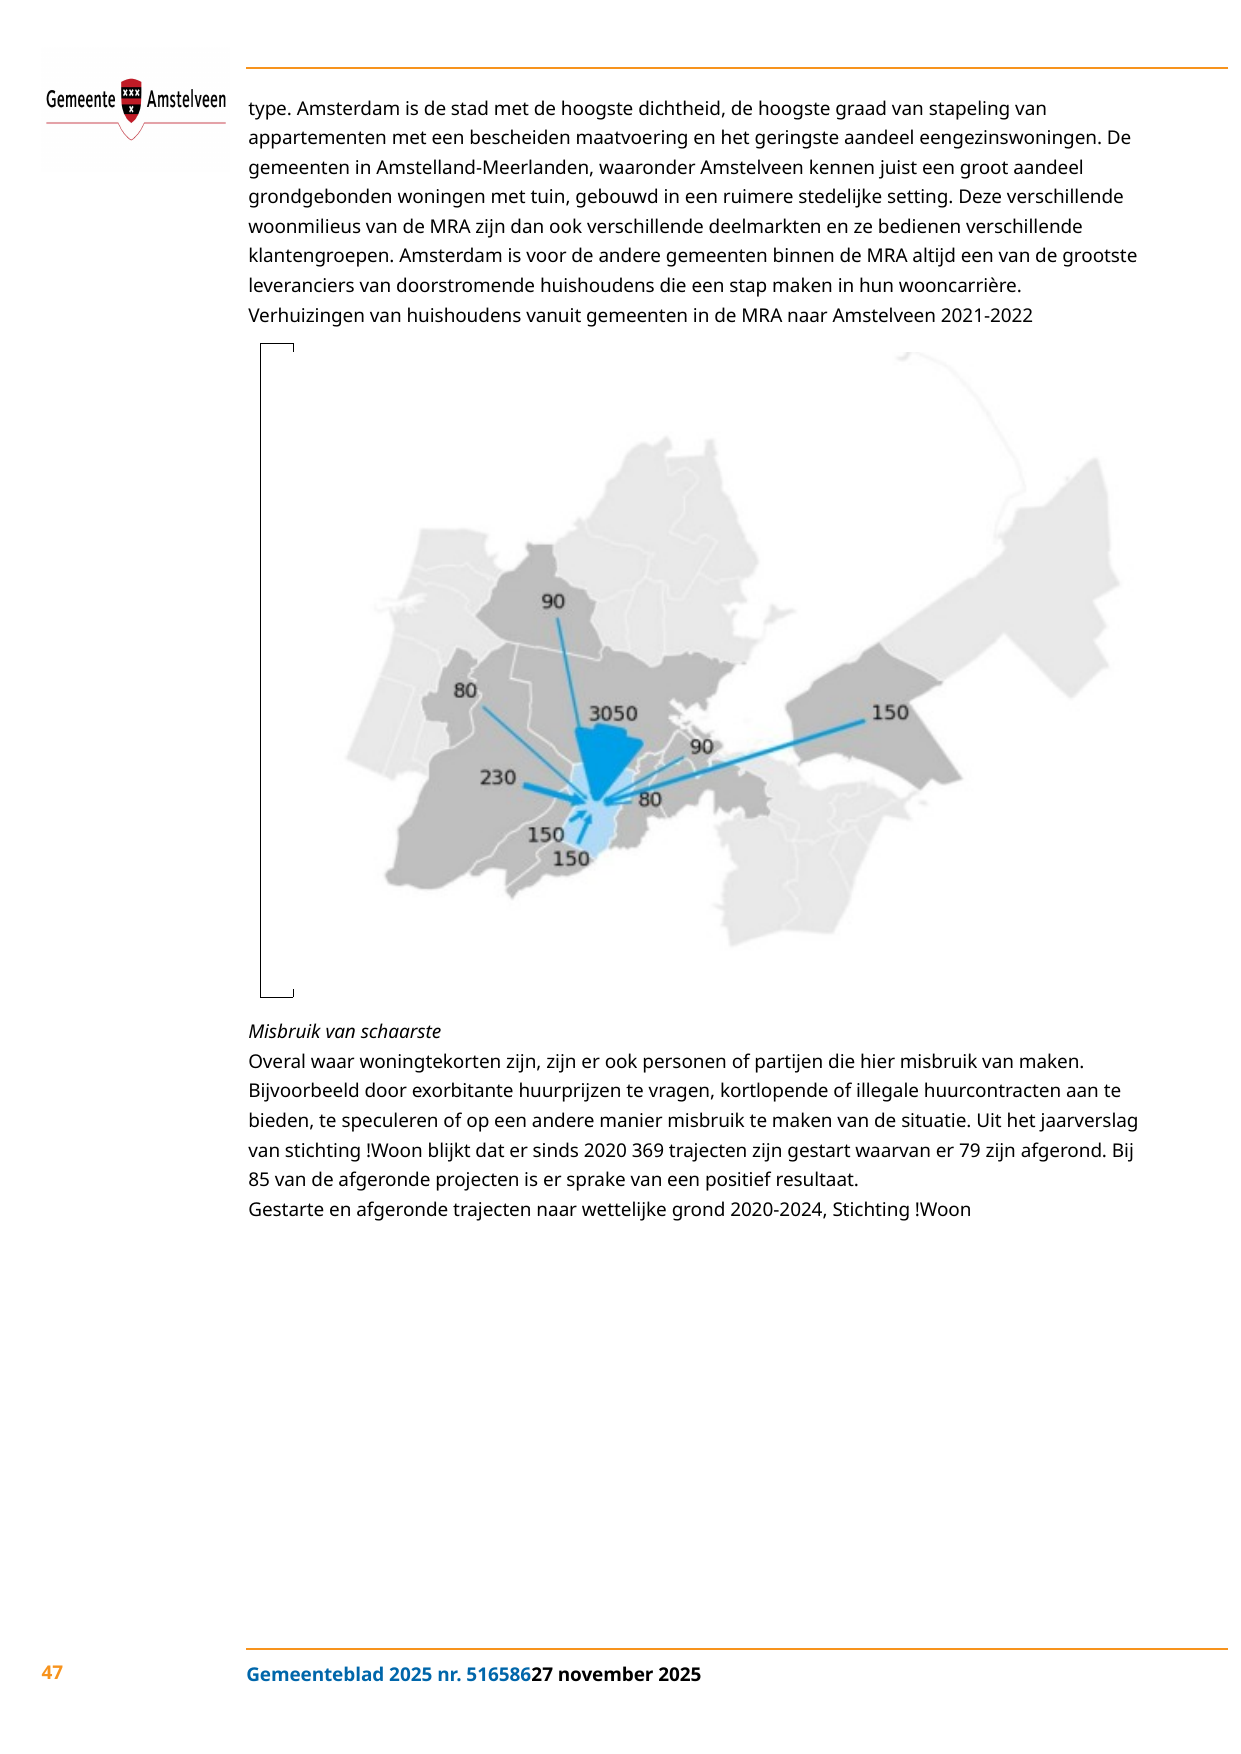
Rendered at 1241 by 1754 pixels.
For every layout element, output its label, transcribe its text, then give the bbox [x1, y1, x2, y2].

text Misbruik van schaarste [248, 1018, 1152, 1044]
picture [268, 352, 1173, 989]
text Overal waar woningtekorten zijn, zijn er ook personen of partijen die hier misbruik van maken. Bijvoorbeeld door exorbitante huurprijzen te vragen, kortlopende of illegale huurcontracten aan te bieden, te speculeren of op een andere manier misbruik te maken van de situatie. Uit het jaarverslag van stichting !Woon blijkt dat er sinds 2020 369 trajecten zijn gestart waarvan er 79 zijn afgerond. Bij 85 van de afgeronde projecten is er sprake van een positief resultaat. [248, 1048, 1152, 1192]
text Gestarte en afgeronde trajecten naar wettelijke grond 2020-2024, Stichting !Woon [248, 1196, 1152, 1222]
text Verhuizingen van huishoudens vanuit gemeenten in de MRA naar Amstelveen 2021-2022 [248, 302, 1152, 328]
picture [41, 47, 231, 172]
text type. Amsterdam is de stad met de hoogste dichtheid, de hoogste graad van stapeling van appartementen met een bescheiden maatvoering en het geringste aandeel eengezinswoningen. De gemeenten in Amstelland-Meerlanden, waaronder Amstelveen kennen juist een groot aandeel grondgebonden woningen met tuin, gebouwd in een ruimere stedelijke setting. Deze verschillende woonmilieus van de MRA zijn dan ook verschillende deelmarkten en ze bedienen verschillende klantengroepen. Amsterdam is voor de andere gemeenten binnen de MRA altijd een van de grootste leveranciers van doorstromende huishoudens die een stap maken in hun wooncarrière. [248, 95, 1152, 298]
